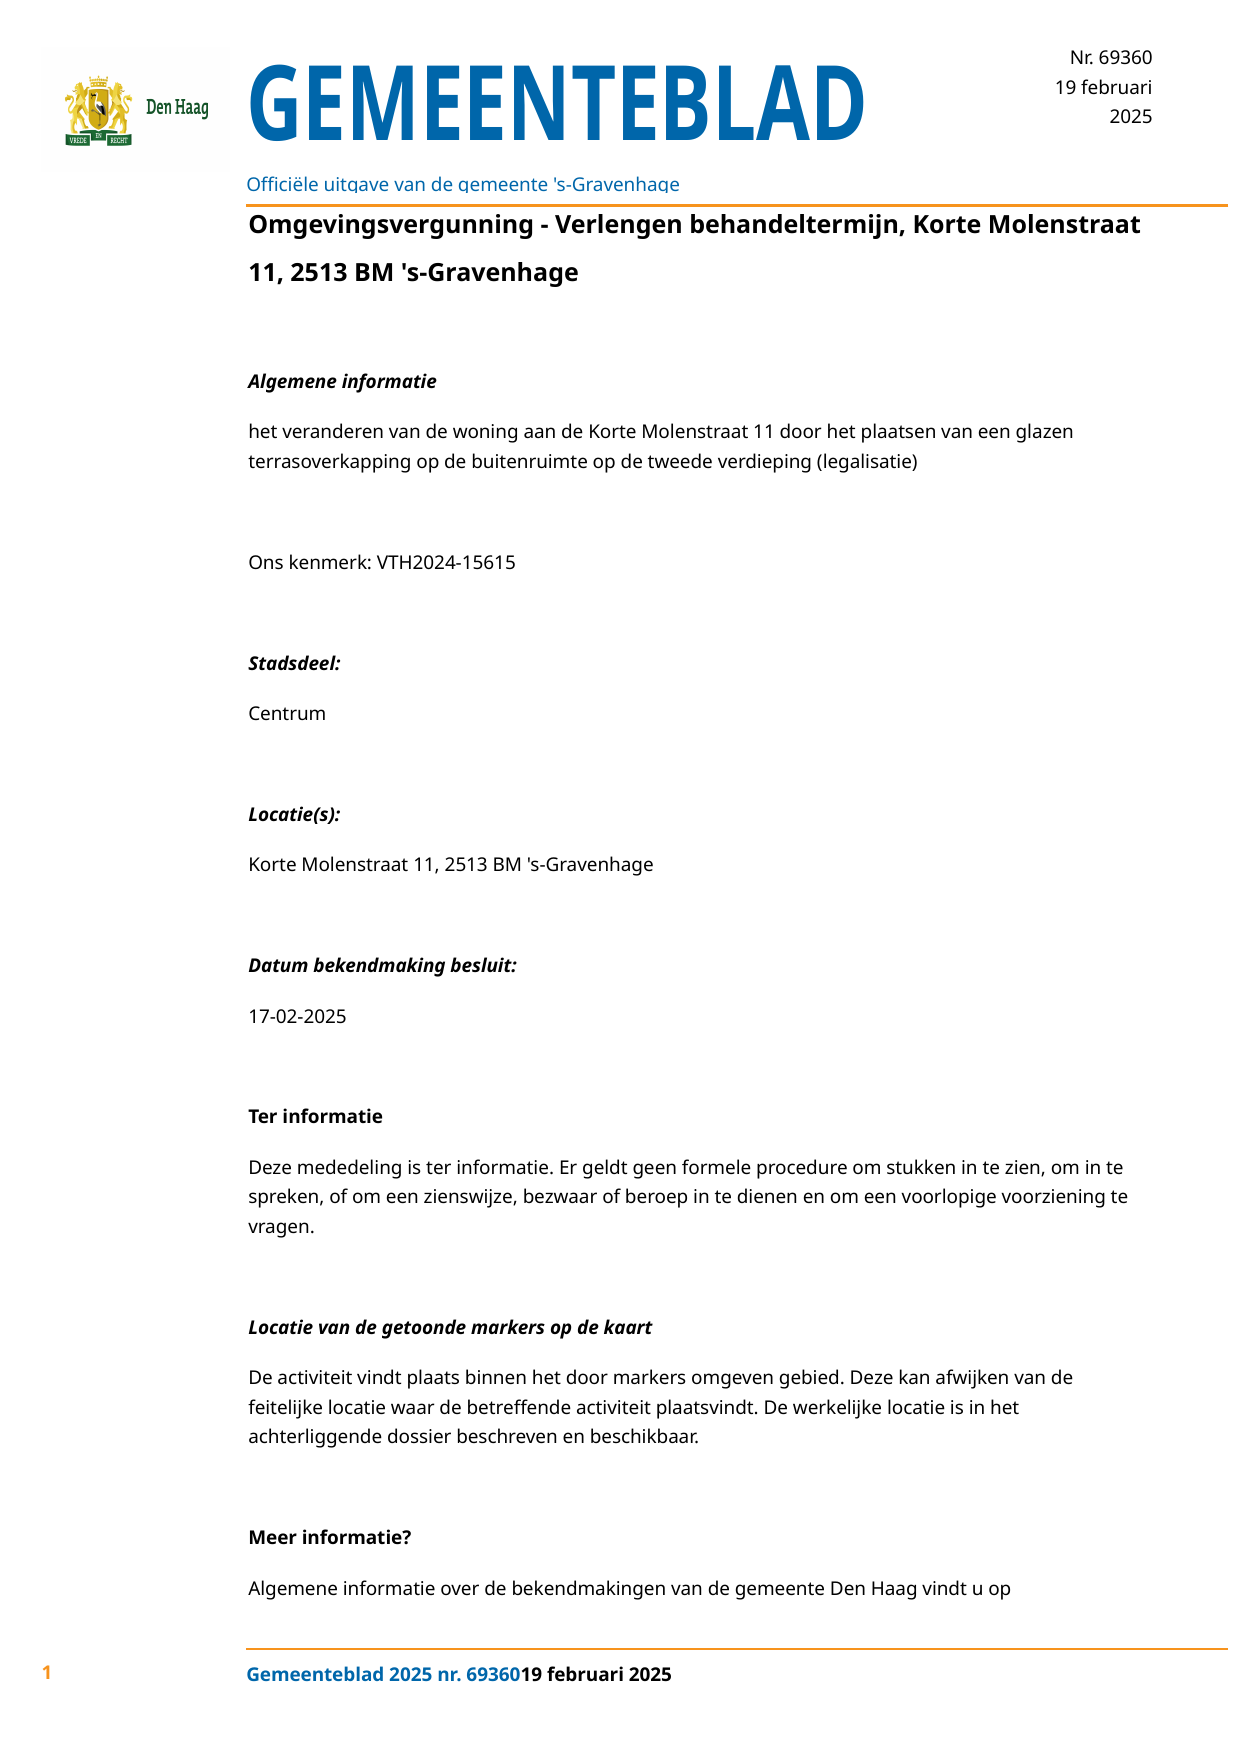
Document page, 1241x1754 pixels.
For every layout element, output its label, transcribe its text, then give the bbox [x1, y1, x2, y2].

text Datum bekendmaking besluit: [248, 952, 1152, 978]
text Locatie(s): [248, 801, 1152, 827]
text Stadsdeel: [248, 650, 1152, 676]
text 17-02-2025 [248, 1003, 1152, 1029]
text Algemene informatie over de bekendmakingen van de gemeente Den Haag vindt u op [248, 1575, 1152, 1601]
text Algemene informatie [248, 368, 1152, 394]
text het veranderen van de woning aan de Korte Molenstraat 11 door het plaatsen van een glazen terrasoverkapping op de buitenruimte op de tweede verdieping (legalisatie) [248, 419, 1152, 474]
text Centrum [248, 700, 1152, 726]
text Korte Molenstraat 11, 2513 BM 's-Gravenhage [248, 852, 1152, 877]
text Omgevingsvergunning - Verlengen behandeltermijn, Korte Molenstraat 11, 2513 BM 's-Gravenhage [248, 207, 1152, 288]
text Ons kenmerk: VTH2024-15615 [248, 549, 1152, 575]
text Meer informatie? [248, 1524, 1152, 1550]
text Deze mededeling is ter informatie. Er geldt geen formele procedure om stukken in te zien, om in te spreken, of om een zienswijze, bezwaar of beroep in te dienen en om een voorlopige voorziening te vragen. [248, 1154, 1152, 1239]
text Locatie van de getoonde markers op de kaart [248, 1314, 1152, 1340]
text De activiteit vindt plaats binnen het door markers omgeven gebied. Deze kan afwijken van de feitelijke locatie waar de betreffende activiteit plaatsvindt. De werkelijke locatie is in het achterliggende dossier beschreven en beschikbaar. [248, 1364, 1152, 1449]
text Ter informatie [248, 1104, 1152, 1129]
picture [41, 47, 231, 172]
